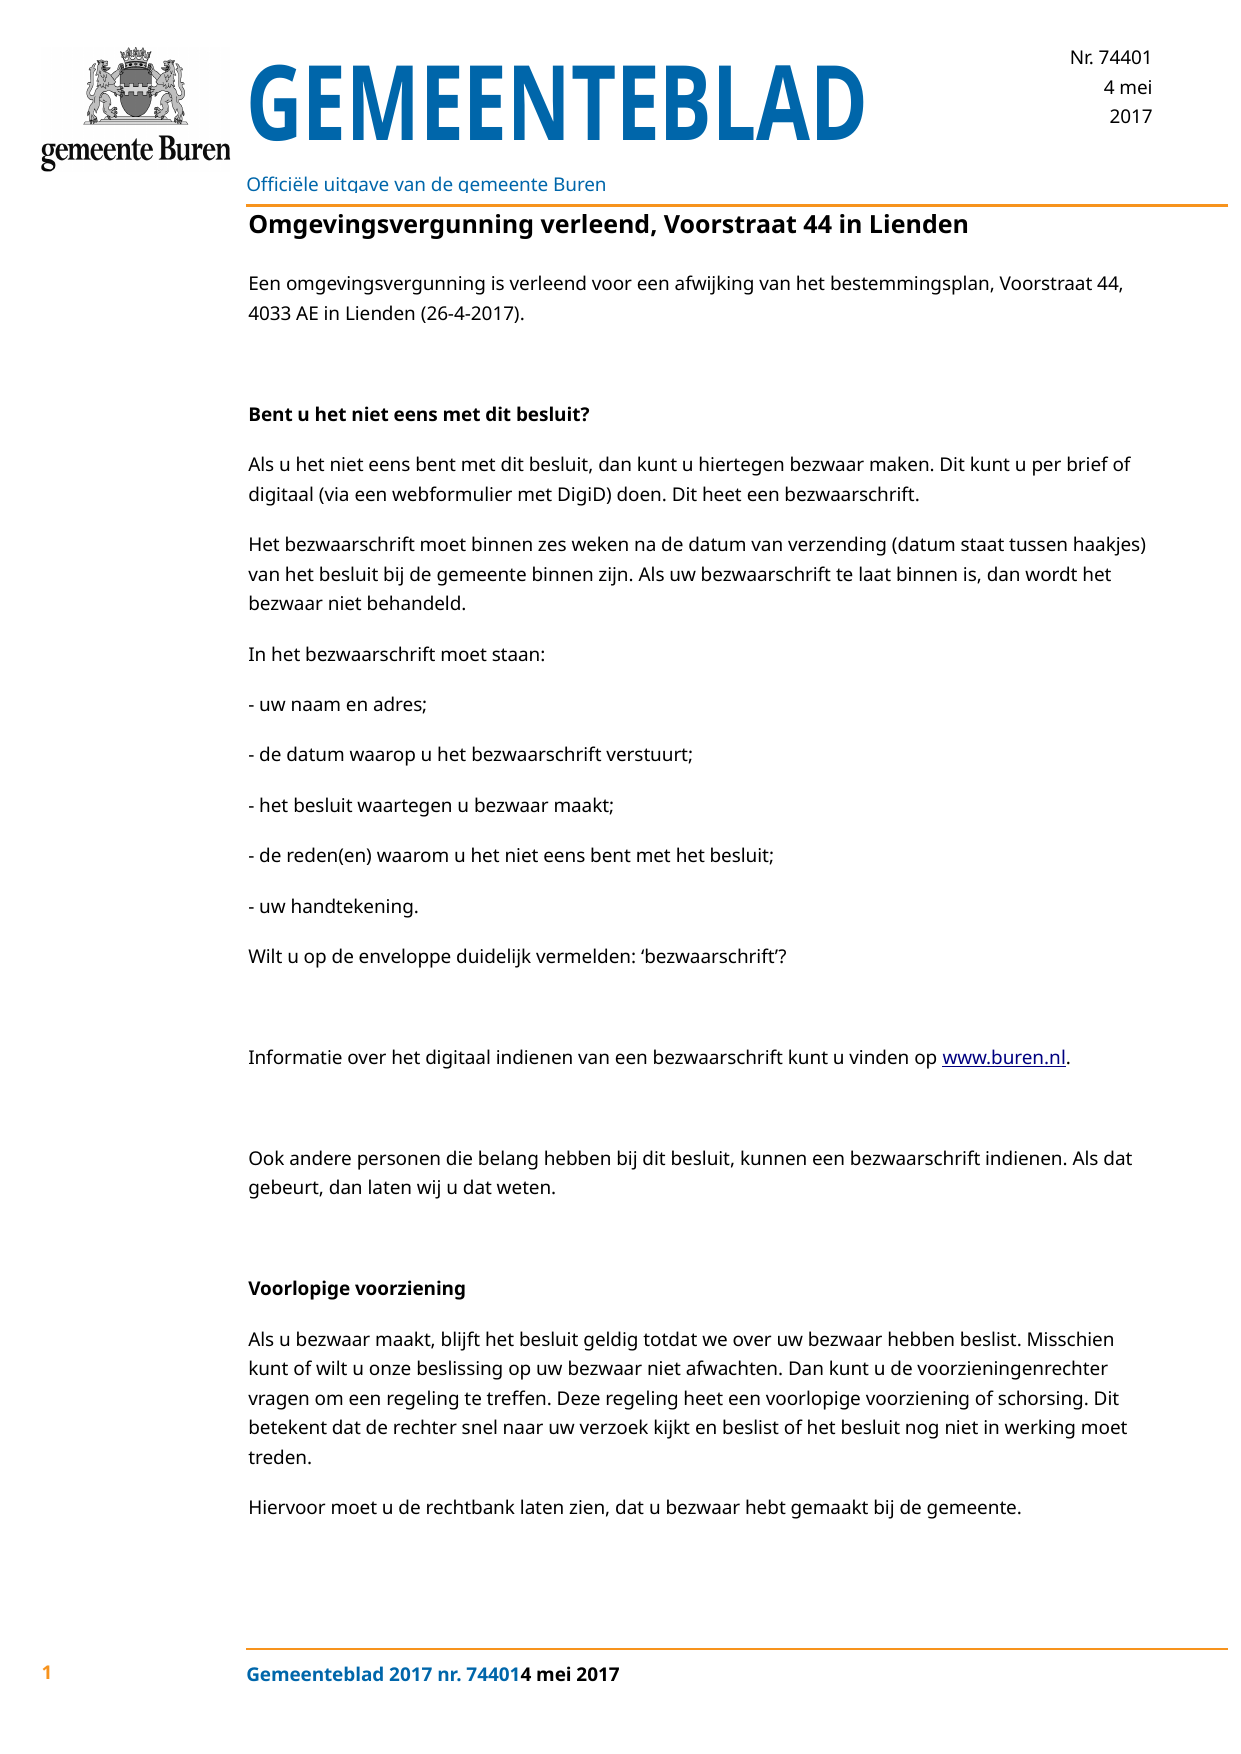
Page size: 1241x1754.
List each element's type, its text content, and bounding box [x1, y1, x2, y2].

text - de reden(en) waarom u het niet eens bent met het besluit; [248, 842, 1152, 868]
text In het bezwaarschrift moet staan: [248, 641, 1152, 666]
text Het bezwaarschrift moet binnen zes weken na de datum van verzending (datum staat tussen haakjes) van het besluit bij de gemeente binnen zijn. Als uw bezwaarschrift te laat binnen is, dan wordt het bezwaar niet behandeld. [248, 531, 1152, 616]
text Omgevingsvergunning verleend, Voorstraat 44 in Lienden [248, 207, 1152, 241]
text Voorlopige voorziening [248, 1275, 1152, 1301]
text Als u het niet eens bent met dit besluit, dan kunt u hiertegen bezwaar maken. Dit kunt u per brief of digitaal (via een webformulier met DigiD) doen. Dit heet een bezwaarschrift. [248, 451, 1152, 506]
text Ook andere personen die belang hebben bij dit besluit, kunnen een bezwaarschrift indienen. Als dat gebeurt, dan laten wij u dat weten. [248, 1145, 1152, 1200]
text Hiervoor moet u de rechtbank laten zien, dat u bezwaar hebt gemaakt bij de gemeente. [248, 1494, 1152, 1520]
text Een omgevingsvergunning is verleend voor een afwijking van het bestemmingsplan, Voorstraat 44, 4033 AE in Lienden (26-4-2017). [248, 270, 1152, 326]
picture [41, 47, 231, 172]
text - de datum waarop u het bezwaarschrift verstuurt; [248, 742, 1152, 767]
text - uw handtekening. [248, 893, 1152, 918]
text Informatie over het digitaal indienen van een bezwaarschrift kunt u vinden op www.buren.nl. [248, 1044, 1152, 1070]
text Als u bezwaar maakt, blijft het besluit geldig totdat we over uw bezwaar hebben beslist. Misschien kunt of wilt u onze beslissing op uw bezwaar niet afwachten. Dan kunt u de voorzieningenrechter vragen om een regeling te treffen. Deze regeling heet een voorlopige voorziening of schorsing. Dit betekent dat de rechter snel naar uw verzoek kijkt en beslist of het besluit nog niet in werking moet treden. [248, 1326, 1152, 1470]
text - uw naam en adres; [248, 691, 1152, 717]
text Bent u het niet eens met dit besluit? [248, 401, 1152, 426]
text Wilt u op de enveloppe duidelijk vermelden: ‘bezwaarschrift’? [248, 943, 1152, 969]
text - het besluit waartegen u bezwaar maakt; [248, 792, 1152, 818]
